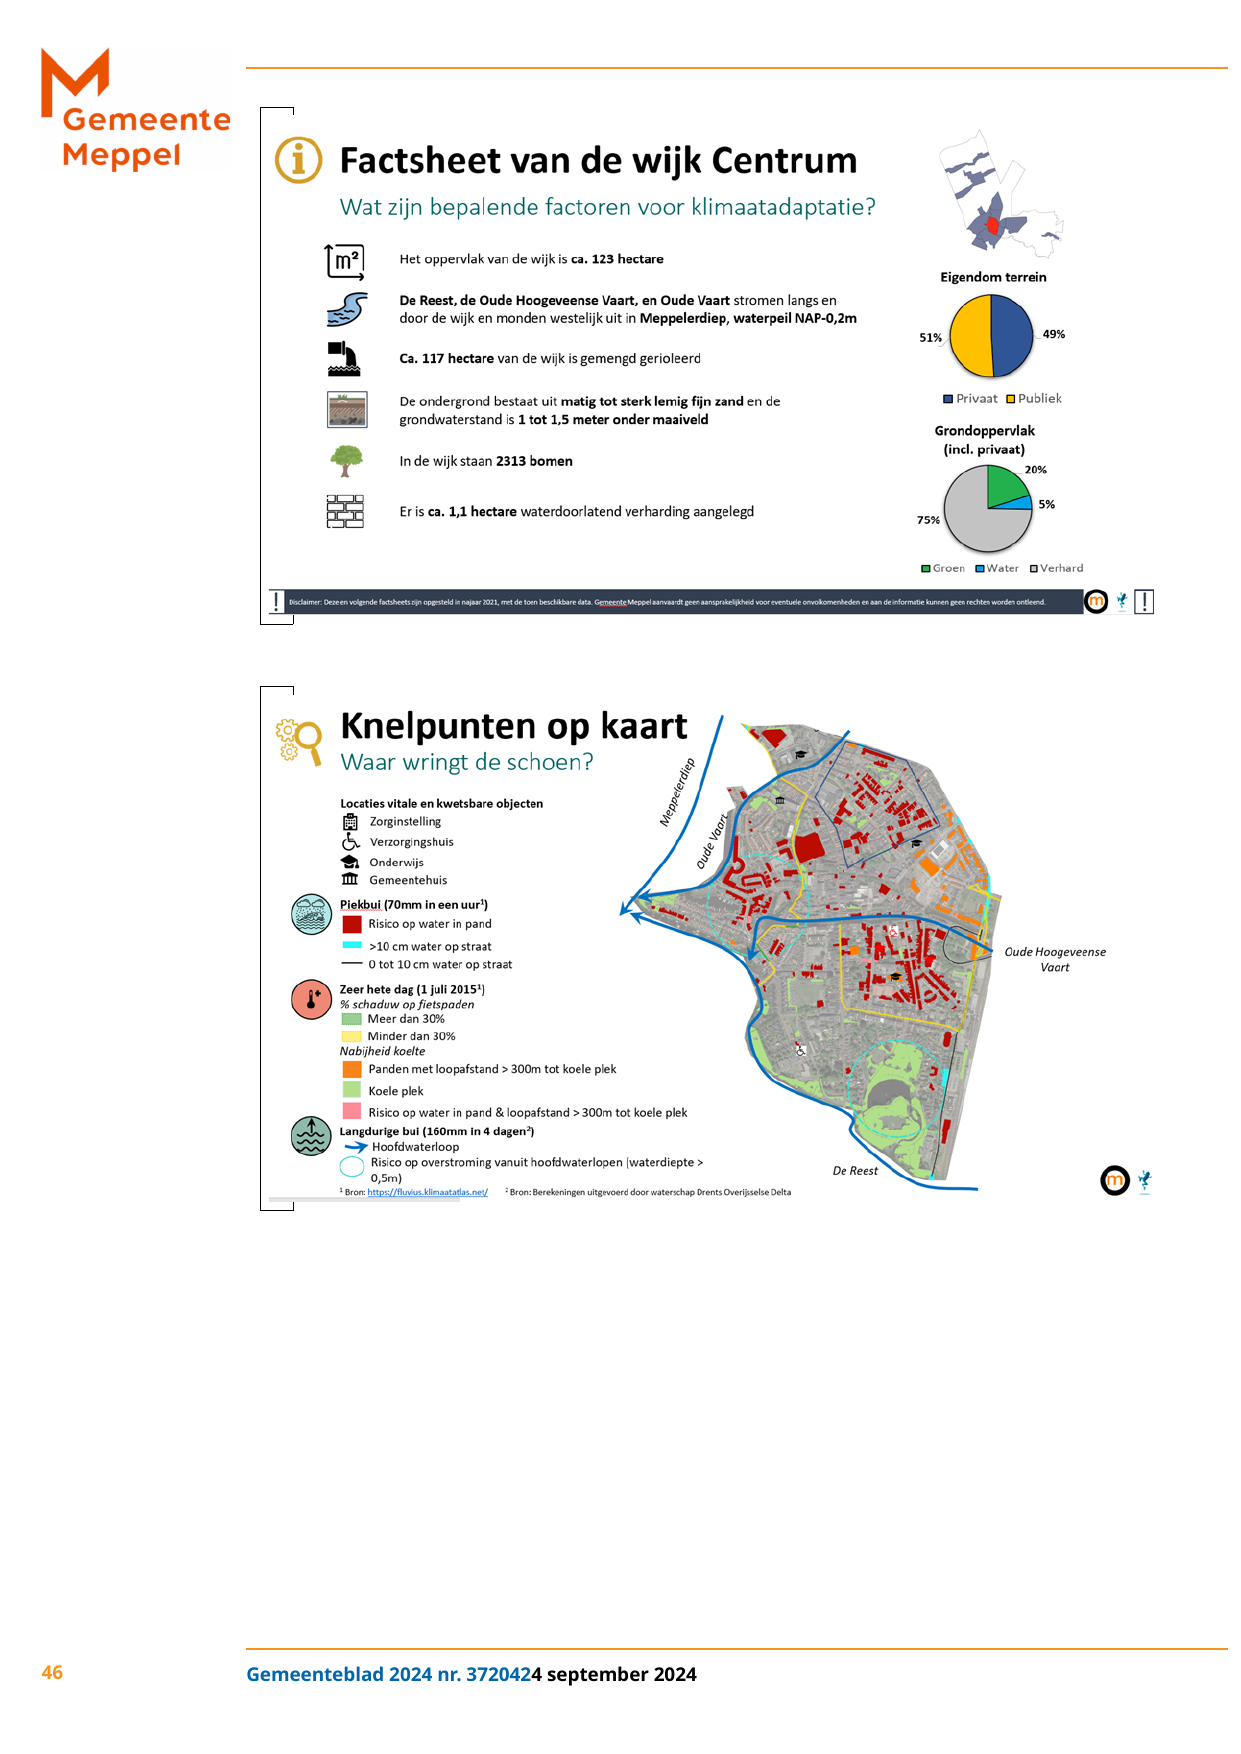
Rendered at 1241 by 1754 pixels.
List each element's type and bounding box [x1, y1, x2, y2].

picture [41, 47, 231, 172]
picture [268, 115, 1154, 615]
picture [268, 695, 1154, 1202]
